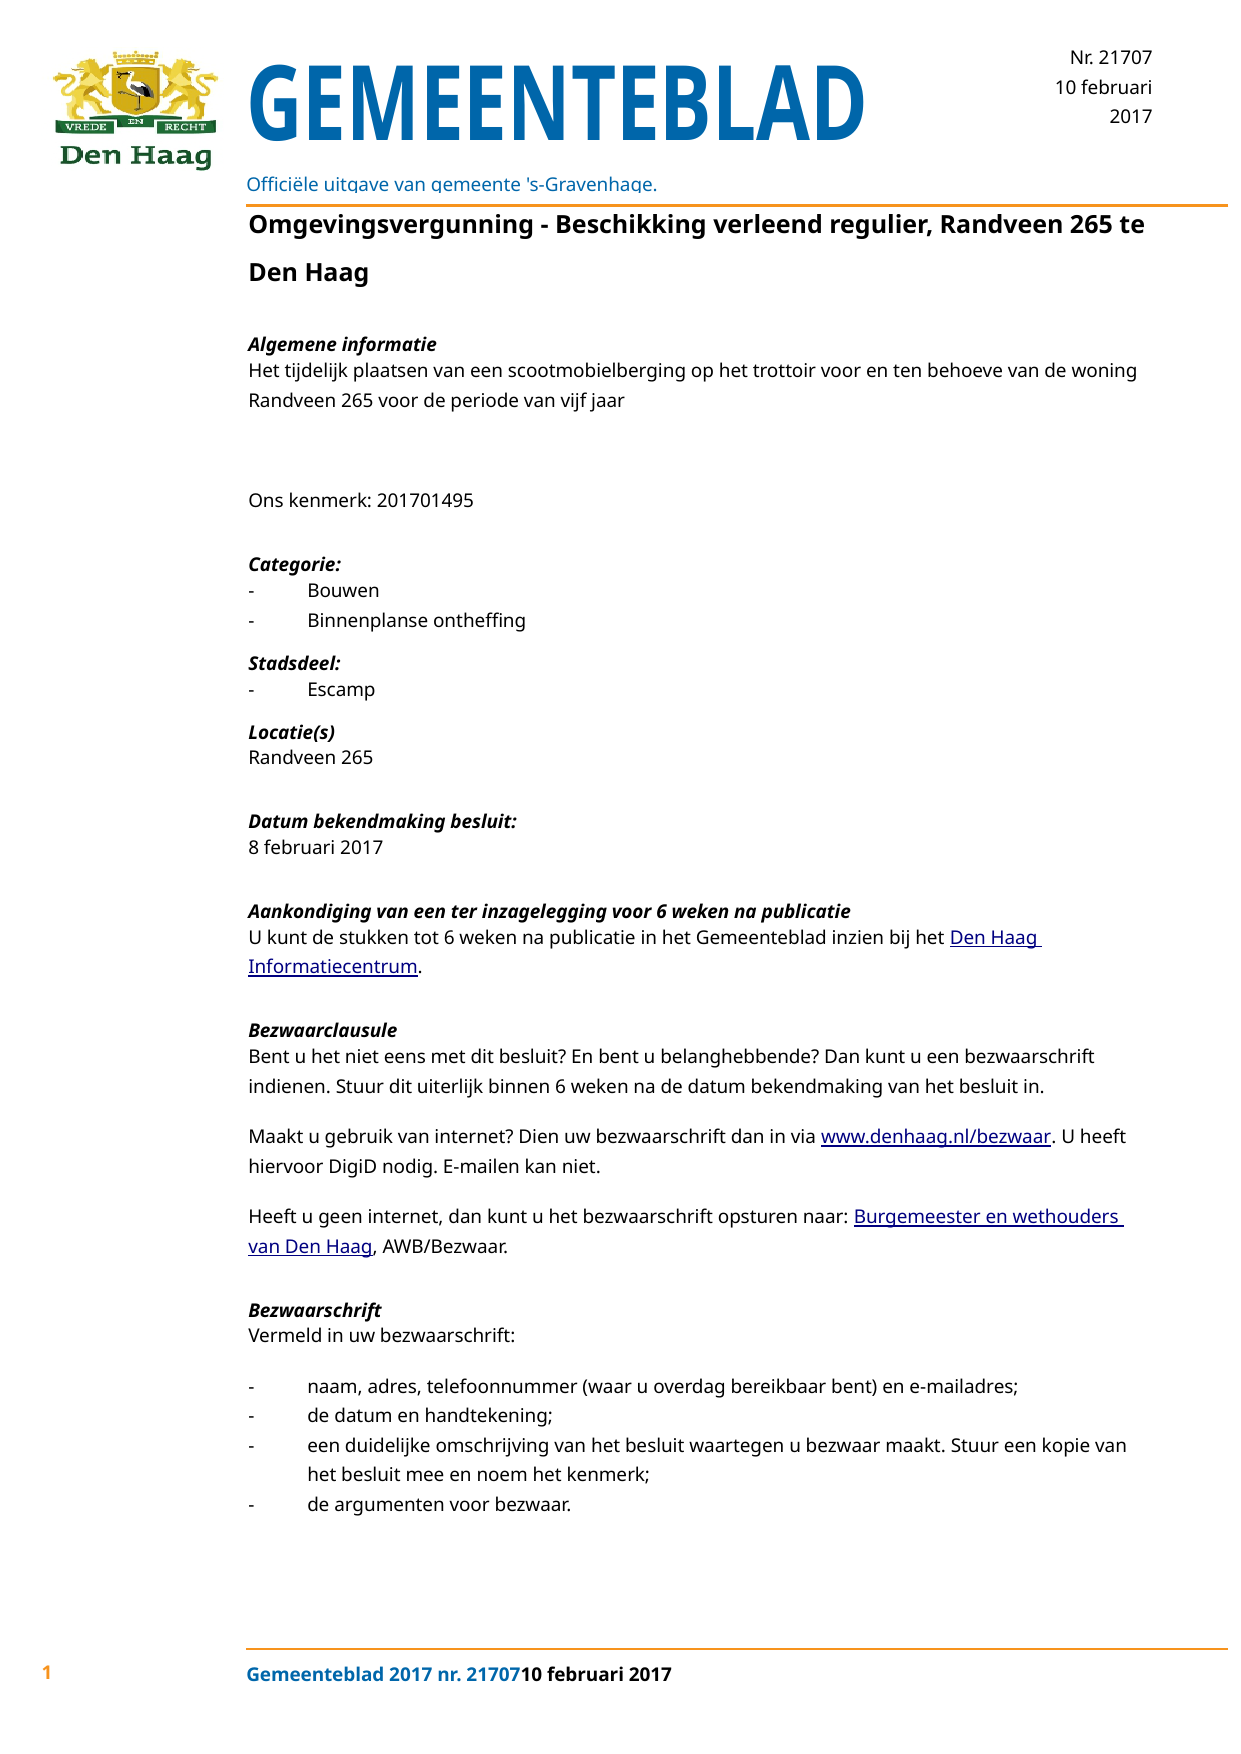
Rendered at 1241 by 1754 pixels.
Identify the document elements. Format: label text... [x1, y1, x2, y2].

text Bezwaarclausule [248, 1017, 1152, 1043]
text Aankondiging van een ter inzagelegging voor 6 weken na publicatie [248, 898, 1152, 924]
text 8 februari 2017 [248, 834, 1152, 860]
text Randveen 265 [248, 744, 1152, 770]
text Categorie: [248, 552, 1152, 577]
text U kunt de stukken tot 6 weken na publicatie in het Gemeenteblad inzien bij het Den Haag Informatiecentrum. [248, 924, 1152, 979]
text Bezwaarschrift [248, 1297, 1152, 1322]
text Omgevingsvergunning - Beschikking verleend regulier, Randveen 265 te Den Haag [248, 207, 1152, 288]
text Heeft u geen internet, dan kunt u het bezwaarschrift opsturen naar: Burgemeester en wethouders van Den Haag, AWB/Bezwaar. [248, 1203, 1152, 1258]
list Bouwen [248, 577, 1152, 603]
list de argumenten voor bezwaar. [248, 1491, 1152, 1517]
picture [41, 47, 231, 172]
text Het tijdelijk plaatsen van een scootmobielberging op het trottoir voor en ten behoeve van de woning Randveen 265 voor de periode van vijf jaar [248, 357, 1152, 412]
text Locatie(s) [248, 719, 1152, 744]
text Algemene informatie [248, 331, 1152, 357]
text Stadsdeel: [248, 650, 1152, 676]
text Vermeld in uw bezwaarschrift: [248, 1322, 1152, 1348]
text Ons kenmerk: 201701495 [248, 488, 1152, 513]
list naam, adres, telefoonnummer (waar u overdag bereikbaar bent) en e-mailadres; [248, 1373, 1152, 1399]
text Maakt u gebruik van internet? Dien uw bezwaarschrift dan in via www.denhaag.nl/bezwaar. U heeft hiervoor DigiD nodig. E-mailen kan niet. [248, 1123, 1152, 1178]
list Escamp [248, 676, 1152, 701]
text Datum bekendmaking besluit: [248, 808, 1152, 834]
list Binnenplanse ontheffing [248, 607, 1152, 633]
list een duidelijke omschrijving van het besluit waartegen u bezwaar maakt. Stuur een kopie van het besluit mee en noem het kenmerk; [248, 1432, 1152, 1487]
list de datum en handtekening; [248, 1402, 1152, 1428]
text Bent u het niet eens met dit besluit? En bent u belanghebbende? Dan kunt u een bezwaarschrift indienen. Stuur dit uiterlijk binnen 6 weken na de datum bekendmaking van het besluit in. [248, 1043, 1152, 1098]
